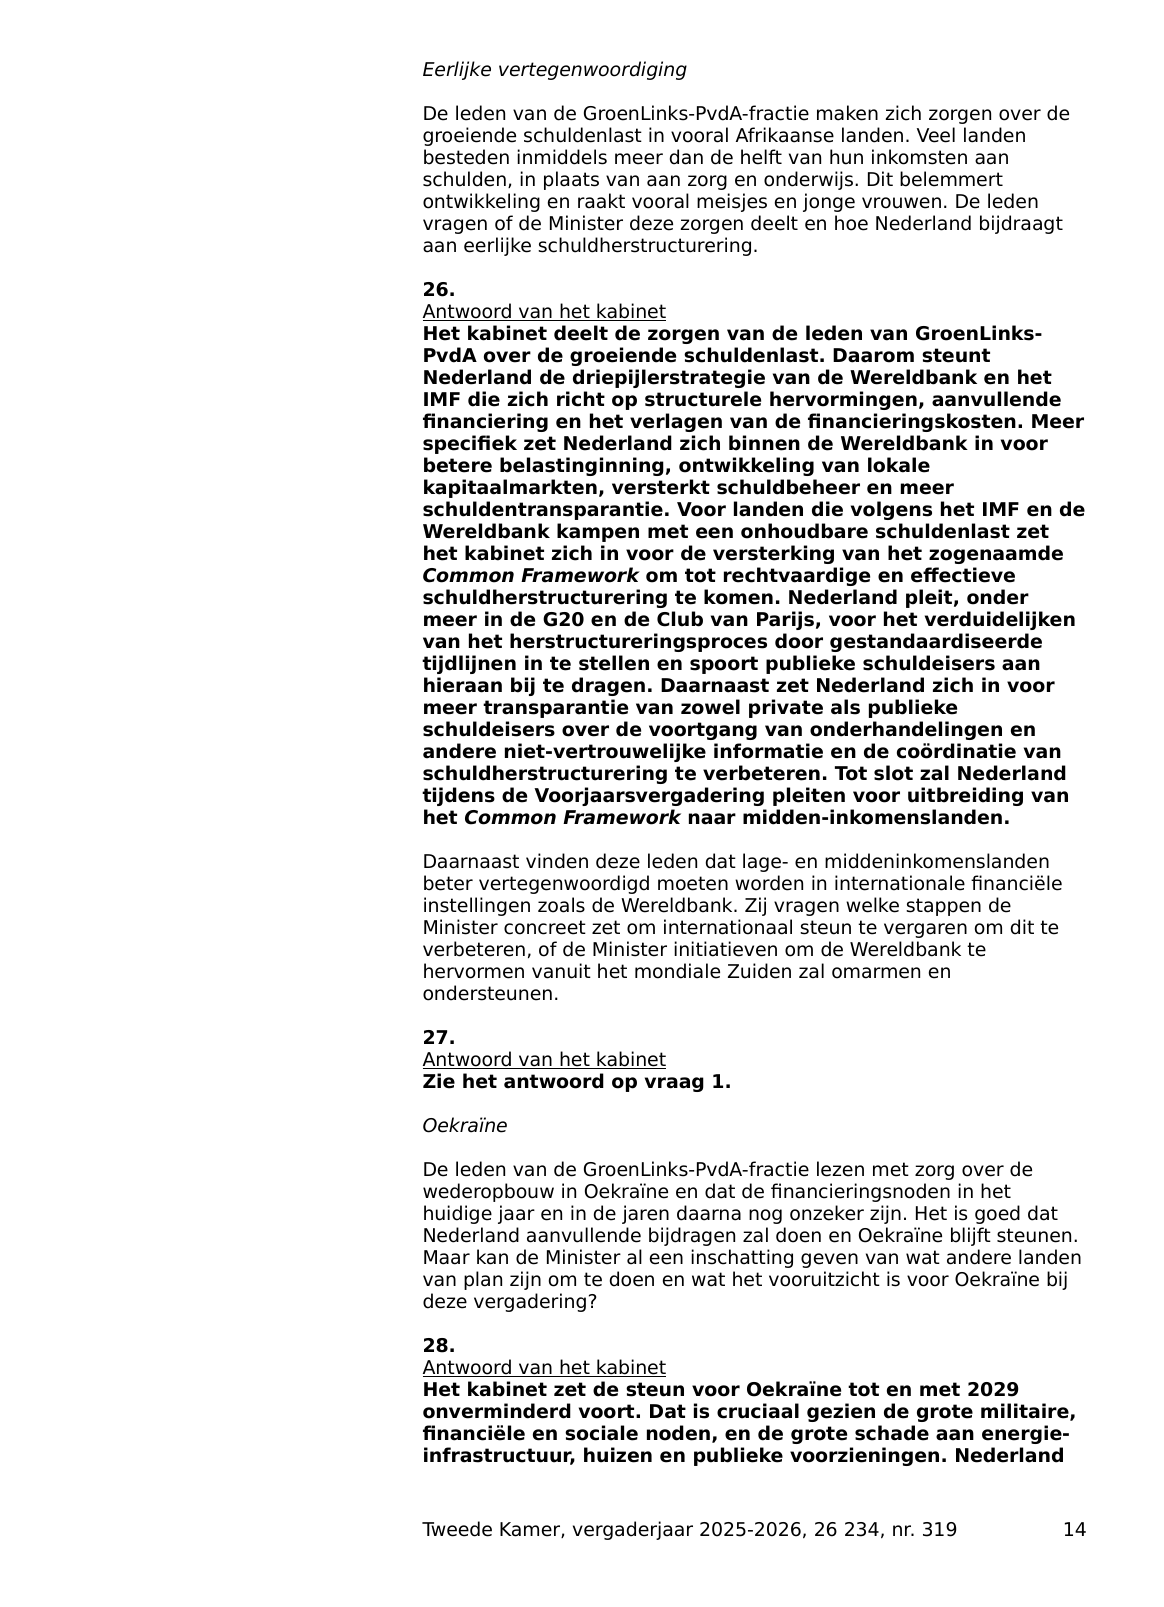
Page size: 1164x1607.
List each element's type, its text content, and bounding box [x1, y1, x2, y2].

text Zie het antwoord op vraag 1. [422, 1071, 1087, 1093]
text 27. [422, 1027, 1087, 1049]
text Het kabinet zet de steun voor Oekraïne tot en met 2029 onverminderd voort. Dat is cruciaal gezien de grote militaire, financiële en sociale noden, en de grote schade aan energie-infrastructuur, huizen en publieke voorzieningen. Nederland [422, 1379, 1087, 1467]
text Daarnaast vinden deze leden dat lage- en middeninkomenslanden beter vertegenwoordigd moeten worden in internationale financiële instellingen zoals de Wereldbank. Zij vragen welke stappen de Minister concreet zet om internationaal steun te vergaren om dit te verbeteren, of de Minister initiatieven om de Wereldbank te hervormen vanuit het mondiale Zuiden zal omarmen en ondersteunen. [422, 851, 1087, 1005]
text Het kabinet deelt de zorgen van de leden van GroenLinks-PvdA over de groeiende schuldenlast. Daarom steunt Nederland de driepijlerstrategie van de Wereldbank en het IMF die zich richt op structurele hervormingen, aanvullende financiering en het verlagen van de financieringskosten. Meer specifiek zet Nederland zich binnen de Wereldbank in voor betere belastinginning, ontwikkeling van lokale kapitaalmarkten, versterkt schuldbeheer en meer schuldentransparantie. Voor landen die volgens het IMF en de Wereldbank kampen met een onhoudbare schuldenlast zet het kabinet zich in voor de versterking van het zogenaamde Common Framework om tot rechtvaardige en effectieve schuldherstructurering te komen. Nederland pleit, onder meer in de G20 en de Club van Parijs, voor het verduidelijken van het herstructureringsproces door gestandaardiseerde tijdlijnen in te stellen en spoort publieke schuldeisers aan hieraan bij te dragen. Daarnaast zet Nederland zich in voor meer transparantie van zowel private als publieke schuldeisers over de voortgang van onderhandelingen en andere niet-vertrouwelijke informatie en de coördinatie van schuldherstructurering te verbeteren. Tot slot zal Nederland tijdens de Voorjaarsvergadering pleiten voor uitbreiding van het Common Framework naar midden-inkomenslanden. [422, 323, 1087, 829]
text De leden van de GroenLinks-PvdA-fractie lezen met zorg over de wederopbouw in Oekraïne en dat de financieringsnoden in het huidige jaar en in de jaren daarna nog onzeker zijn. Het is goed dat Nederland aanvullende bijdragen zal doen en Oekraïne blijft steunen. Maar kan de Minister al een inschatting geven van wat andere landen van plan zijn om te doen en wat het vooruitzicht is voor Oekraïne bij deze vergadering? [422, 1159, 1087, 1313]
text Antwoord van het kabinet [422, 301, 1087, 323]
subtitle Oekraïne [422, 1115, 1087, 1137]
text 26. [422, 279, 1087, 301]
text Antwoord van het kabinet [422, 1049, 1087, 1071]
text 28. [422, 1335, 1087, 1357]
text De leden van de GroenLinks-PvdA-fractie maken zich zorgen over de groeiende schuldenlast in vooral Afrikaanse landen. Veel landen besteden inmiddels meer dan de helft van hun inkomsten aan schulden, in plaats van aan zorg en onderwijs. Dit belemmert ontwikkeling en raakt vooral meisjes en jonge vrouwen. De leden vragen of de Minister deze zorgen deelt en hoe Nederland bijdraagt aan eerlijke schuldherstructurering. [422, 103, 1087, 257]
text Antwoord van het kabinet [422, 1357, 1087, 1379]
subtitle Eerlijke vertegenwoordiging [422, 59, 1087, 81]
